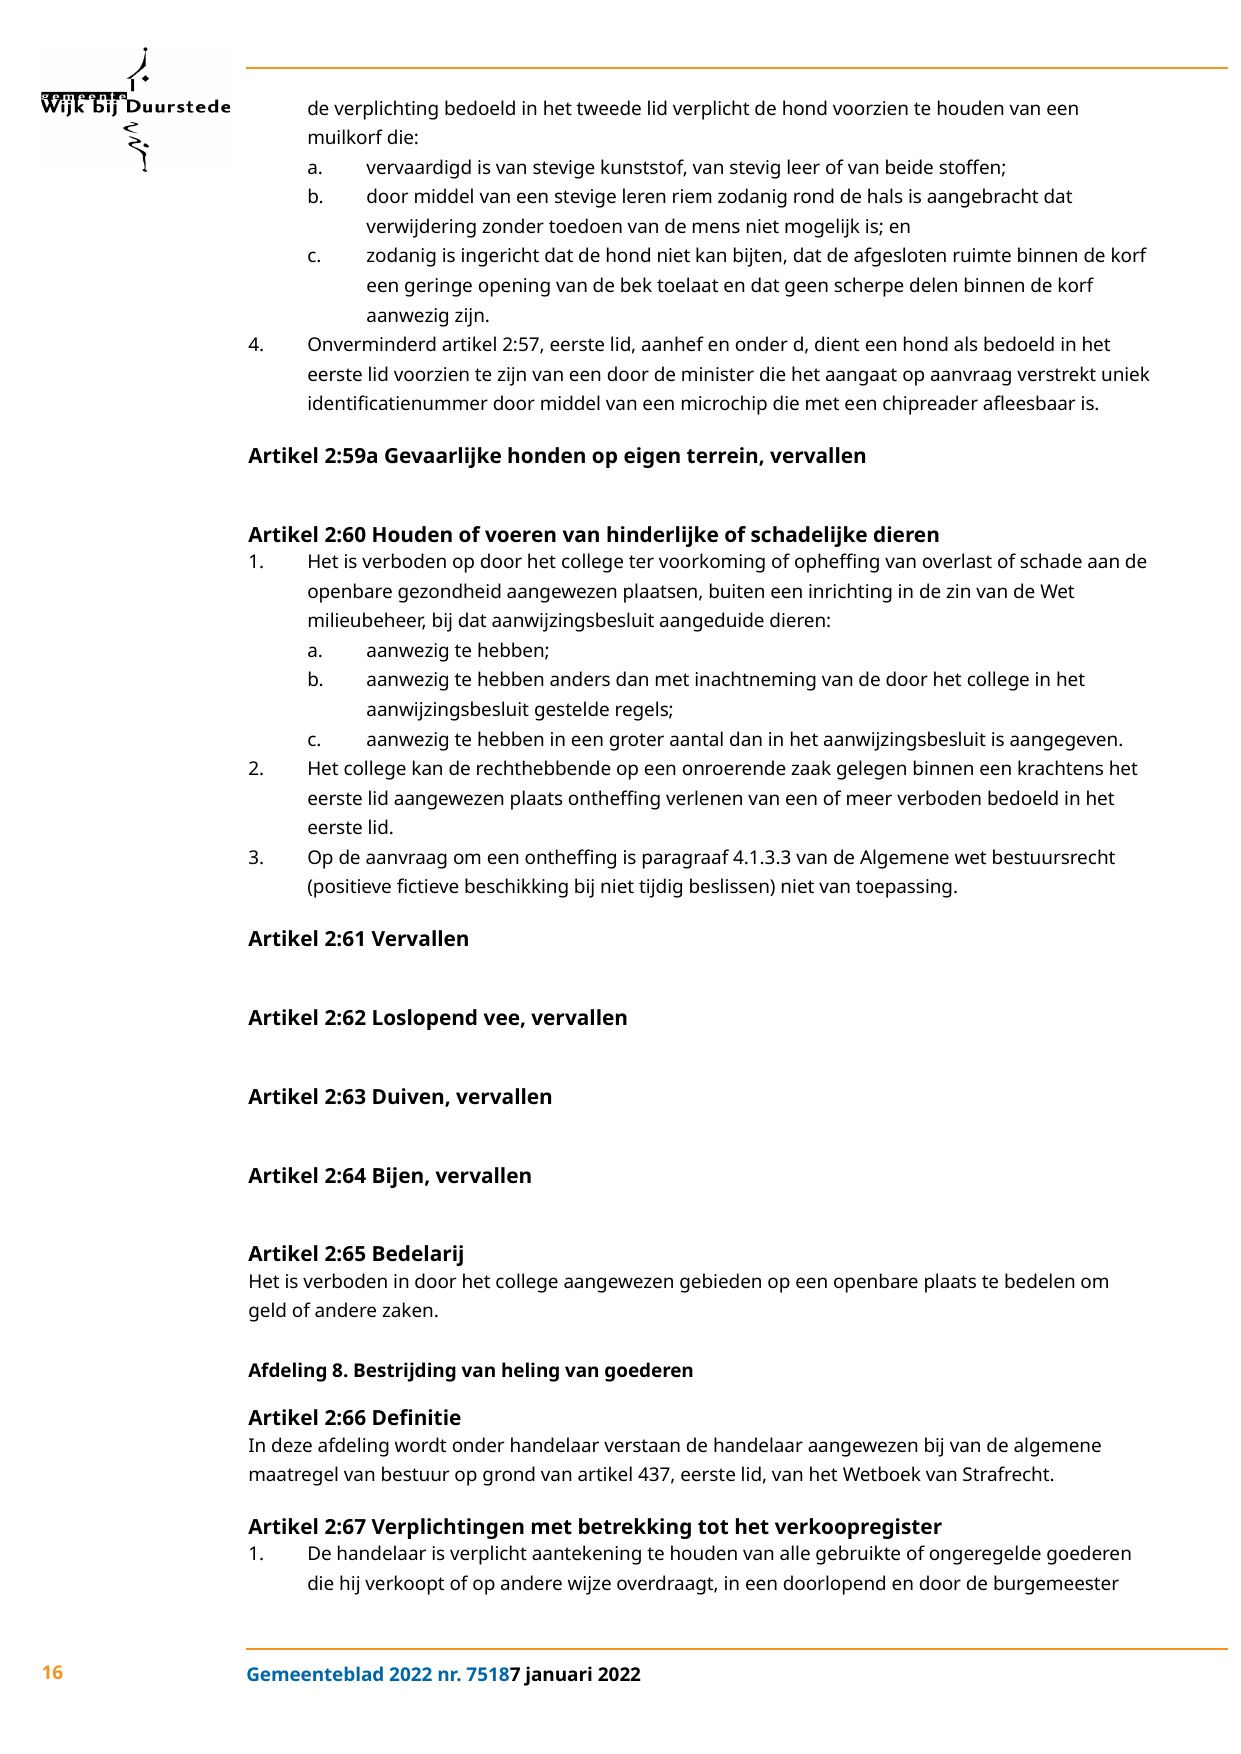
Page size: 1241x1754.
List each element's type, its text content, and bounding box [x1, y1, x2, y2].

list aanwezig te hebben; [307, 637, 1152, 663]
text Artikel 2:61 Vervallen [248, 924, 1152, 953]
text Artikel 2:65 Bedelarij [248, 1239, 1152, 1268]
list aanwezig te hebben anders dan met inachtneming van de door het college in het aanwijzingsbesluit gestelde regels; [307, 667, 1152, 722]
text Artikel 2:64 Bijen, vervallen [248, 1161, 1152, 1189]
list aanwezig te hebben in een groter aantal dan in het aanwijzingsbesluit is aangegeven. [307, 726, 1152, 752]
text Afdeling 8. Bestrijding van heling van goederen [248, 1357, 1152, 1382]
list Op de aanvraag om een ontheffing is paragraaf 4.1.3.3 van de Algemene wet bestuursrecht (positieve fictieve beschikking bij niet tijdig beslissen) niet van toepassing. [248, 844, 1152, 899]
text In deze afdeling wordt onder handelaar verstaan de handelaar aangewezen bij van de algemene maatregel van bestuur op grond van artikel 437, eerste lid, van het Wetboek van Strafrecht. [248, 1432, 1152, 1487]
text Het is verboden in door het college aangewezen gebieden op een openbare plaats te bedelen om geld of andere zaken. [248, 1268, 1152, 1323]
text Artikel 2:59a Gevaarlijke honden op eigen terrein, vervallen [248, 441, 1152, 469]
list Onverminderd artikel 2:57, eerste lid, aanhef en onder d, dient een hond als bedoeld in het eerste lid voorzien te zijn van een door de minister die het aangaat op aanvraag verstrekt uniek identificatienummer door middel van een microchip die met een chipreader afleesbaar is. [248, 331, 1152, 416]
list de verplichting bedoeld in het tweede lid verplicht de hond voorzien te houden van een muilkorf die: [248, 95, 1152, 150]
text Artikel 2:67 Verplichtingen met betrekking tot het verkoopregister [248, 1512, 1152, 1540]
text Artikel 2:60 Houden of voeren van hinderlijke of schadelijke dieren [248, 520, 1152, 548]
list Het college kan de rechthebbende op een onroerende zaak gelegen binnen een krachtens het eerste lid aangewezen plaats ontheffing verlenen van een of meer verboden bedoeld in het eerste lid. [248, 755, 1152, 840]
picture [41, 47, 231, 172]
text Artikel 2:62 Loslopend vee, vervallen [248, 1003, 1152, 1031]
list Het is verboden op door het college ter voorkoming of opheffing van overlast of schade aan de openbare gezondheid aangewezen plaatsen, buiten een inrichting in de zin van de Wet milieubeheer, bij dat aanwijzingsbesluit aangeduide dieren: [248, 548, 1152, 633]
text Artikel 2:66 Definitie [248, 1403, 1152, 1432]
list vervaardigd is van stevige kunststof, van stevig leer of van beide stoffen; [307, 154, 1152, 180]
text Artikel 2:63 Duiven, vervallen [248, 1082, 1152, 1110]
list zodanig is ingericht dat de hond niet kan bijten, dat de afgesloten ruimte binnen de korf een geringe opening van de bek toelaat en dat geen scherpe delen binnen de korf aanwezig zijn. [307, 243, 1152, 328]
list door middel van een stevige leren riem zodanig rond de hals is aangebracht dat verwijdering zonder toedoen van de mens niet mogelijk is; en [307, 183, 1152, 239]
list De handelaar is verplicht aantekening te houden van alle gebruikte of ongeregelde goederen die hij verkoopt of op andere wijze overdraagt, in een doorlopend en door de burgemeester [248, 1540, 1152, 1596]
